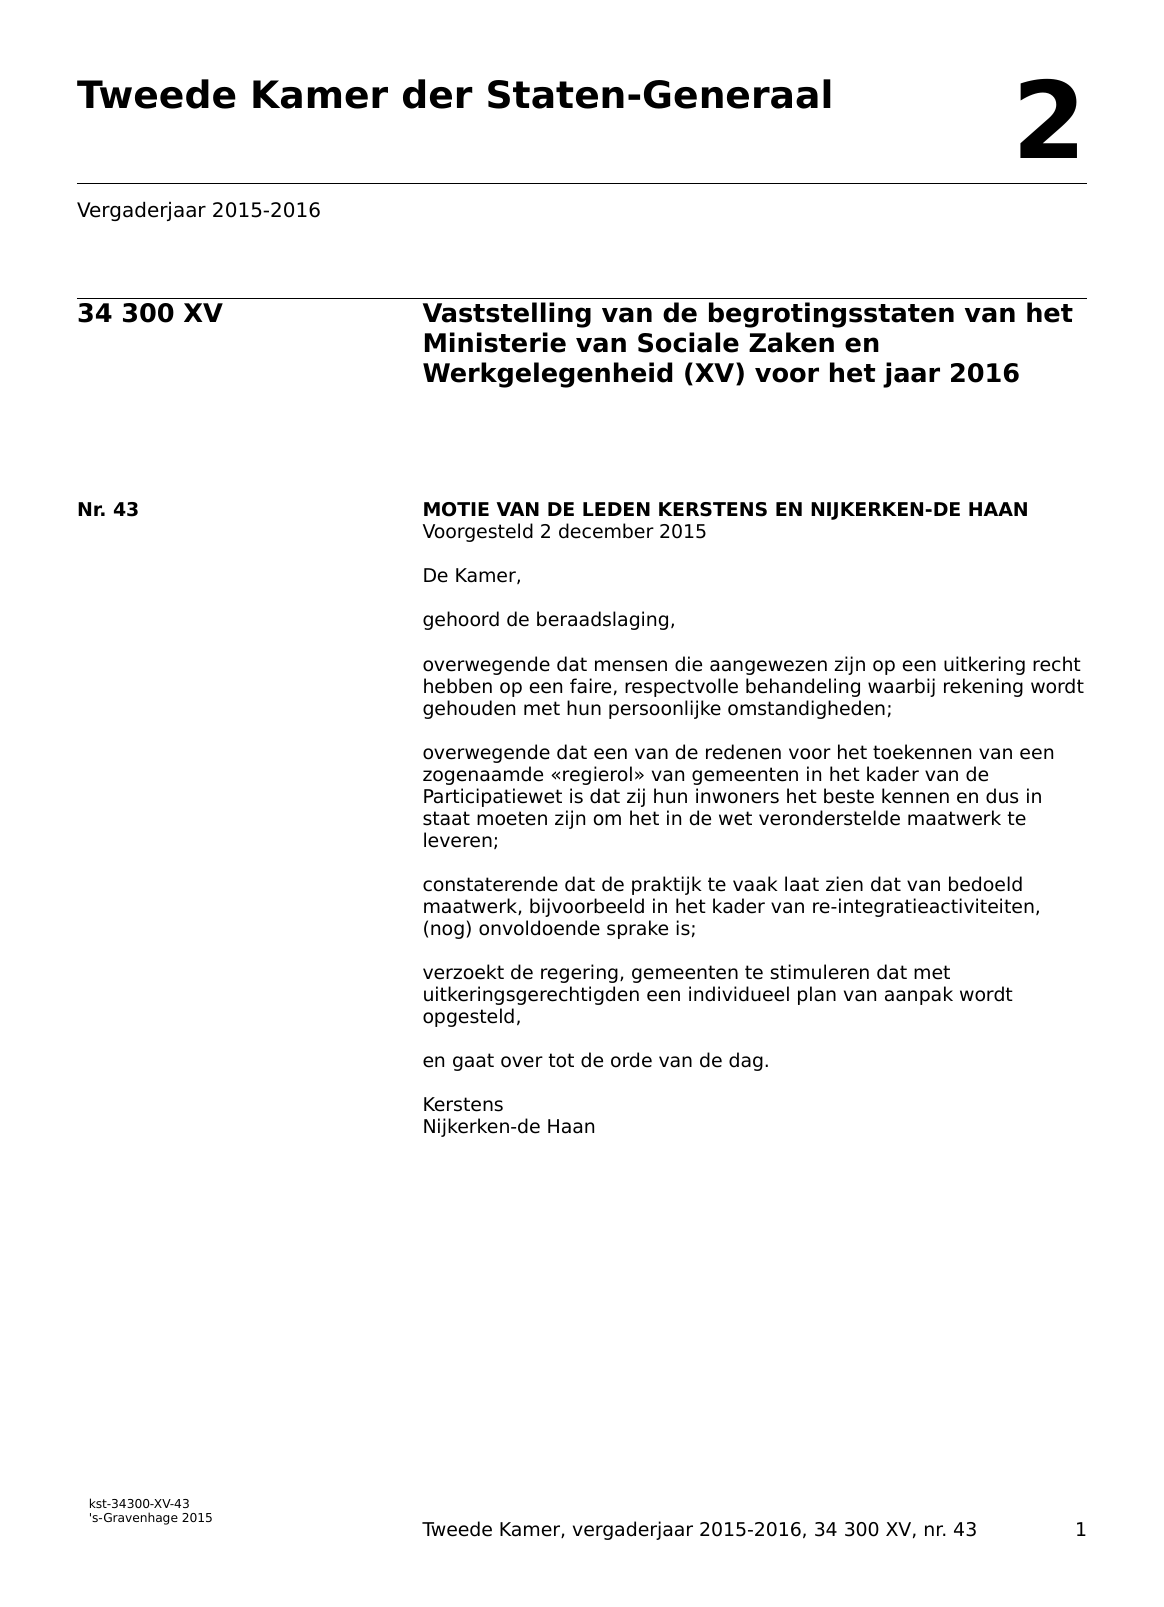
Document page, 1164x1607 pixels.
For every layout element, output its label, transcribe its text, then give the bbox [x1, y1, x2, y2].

table_header Tweede Kamer der Staten-Generaal [77, 59, 886, 183]
subtitle Nr. 43 MOTIE VAN DE LEDEN KERSTENS EN NIJKERKEN-DE HAAN [77, 499, 1087, 521]
text gehoord de beraadslaging, [422, 609, 1087, 631]
text Voorgesteld 2 december 2015 [422, 521, 1087, 543]
text verzoekt de regering, gemeenten te stimuleren dat met uitkeringsgerechtigden een individueel plan van aanpak wordt opgesteld, [422, 962, 1087, 1028]
text constaterende dat de praktijk te vaak laat zien dat van bedoeld maatwerk, bijvoorbeeld in het kader van re-integratieactiviteiten, (nog) onvoldoende sprake is; [422, 874, 1087, 940]
text overwegende dat mensen die aangewezen zijn op een uitkering recht hebben op een faire, respectvolle behandeling waarbij rekening wordt gehouden met hun persoonlijke omstandigheden; [422, 653, 1087, 719]
text overwegende dat een van de redenen voor het toekennen van een zogenaamde «regierol» van gemeenten in het kader van de Participatiewet is dat zij hun inwoners het beste kennen en dus in staat moeten zijn om het in de wet veronderstelde maatwerk te leveren; [422, 742, 1087, 852]
table_header 2 [886, 59, 1087, 183]
table_cell Vergaderjaar 2015-2016 [77, 184, 1087, 298]
subtitle 34 300 XV Vaststelling van de begrotingsstaten van het Ministerie van Sociale Zaken en Werkgelegenheid (XV) voor het jaar 2016 [77, 299, 1087, 388]
text Kerstens [422, 1094, 1087, 1116]
text kst-34300-XV-43 [88, 1497, 323, 1511]
text 's-Gravenhage 2015 [88, 1511, 323, 1525]
text en gaat over tot de orde van de dag. [422, 1050, 1087, 1072]
text Nijkerken-de Haan [422, 1116, 1087, 1138]
text De Kamer, [422, 565, 1087, 587]
